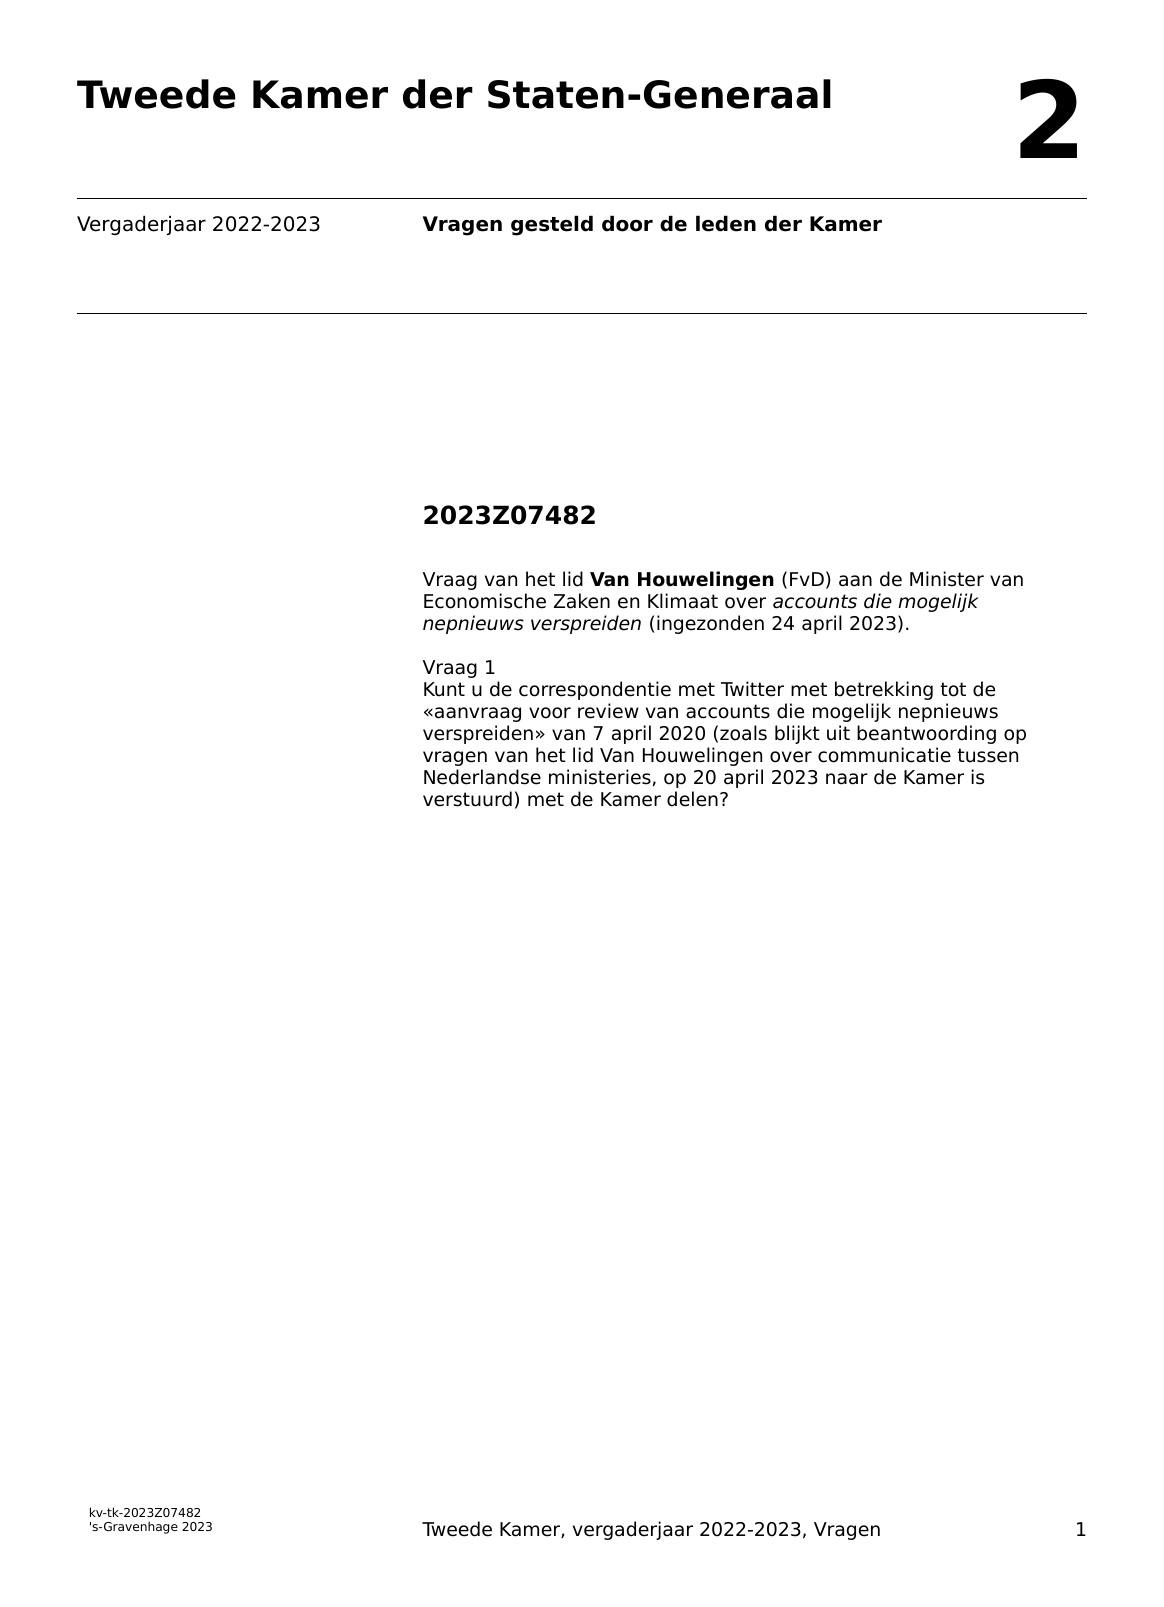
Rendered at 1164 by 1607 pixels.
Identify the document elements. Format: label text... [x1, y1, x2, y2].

text Vraag van het lid Van Houwelingen (FvD) aan de Minister van Economische Zaken en Klimaat over accounts die mogelijk nepnieuws verspreiden (ingezonden 24 april 2023). [422, 569, 1087, 635]
text kv-tk-2023Z07482 [88, 1506, 323, 1520]
table_cell Vragen gesteld door de leden der Kamer [422, 199, 1087, 313]
table_cell Vergaderjaar 2022-2023 [77, 199, 422, 313]
text 2023Z07482 [422, 501, 1087, 531]
table_header Tweede Kamer der Staten-Generaal [77, 59, 886, 198]
table_header 2 [886, 59, 1087, 198]
text Vraag 1 [422, 657, 1087, 679]
text Kunt u de correspondentie met Twitter met betrekking tot de «aanvraag voor review van accounts die mogelijk nepnieuws verspreiden» van 7 april 2020 (zoals blijkt uit beantwoording op vragen van het lid Van Houwelingen over communicatie tussen Nederlandse ministeries, op 20 april 2023 naar de Kamer is verstuurd) met de Kamer delen? [422, 679, 1087, 811]
text 's-Gravenhage 2023 [88, 1520, 323, 1534]
